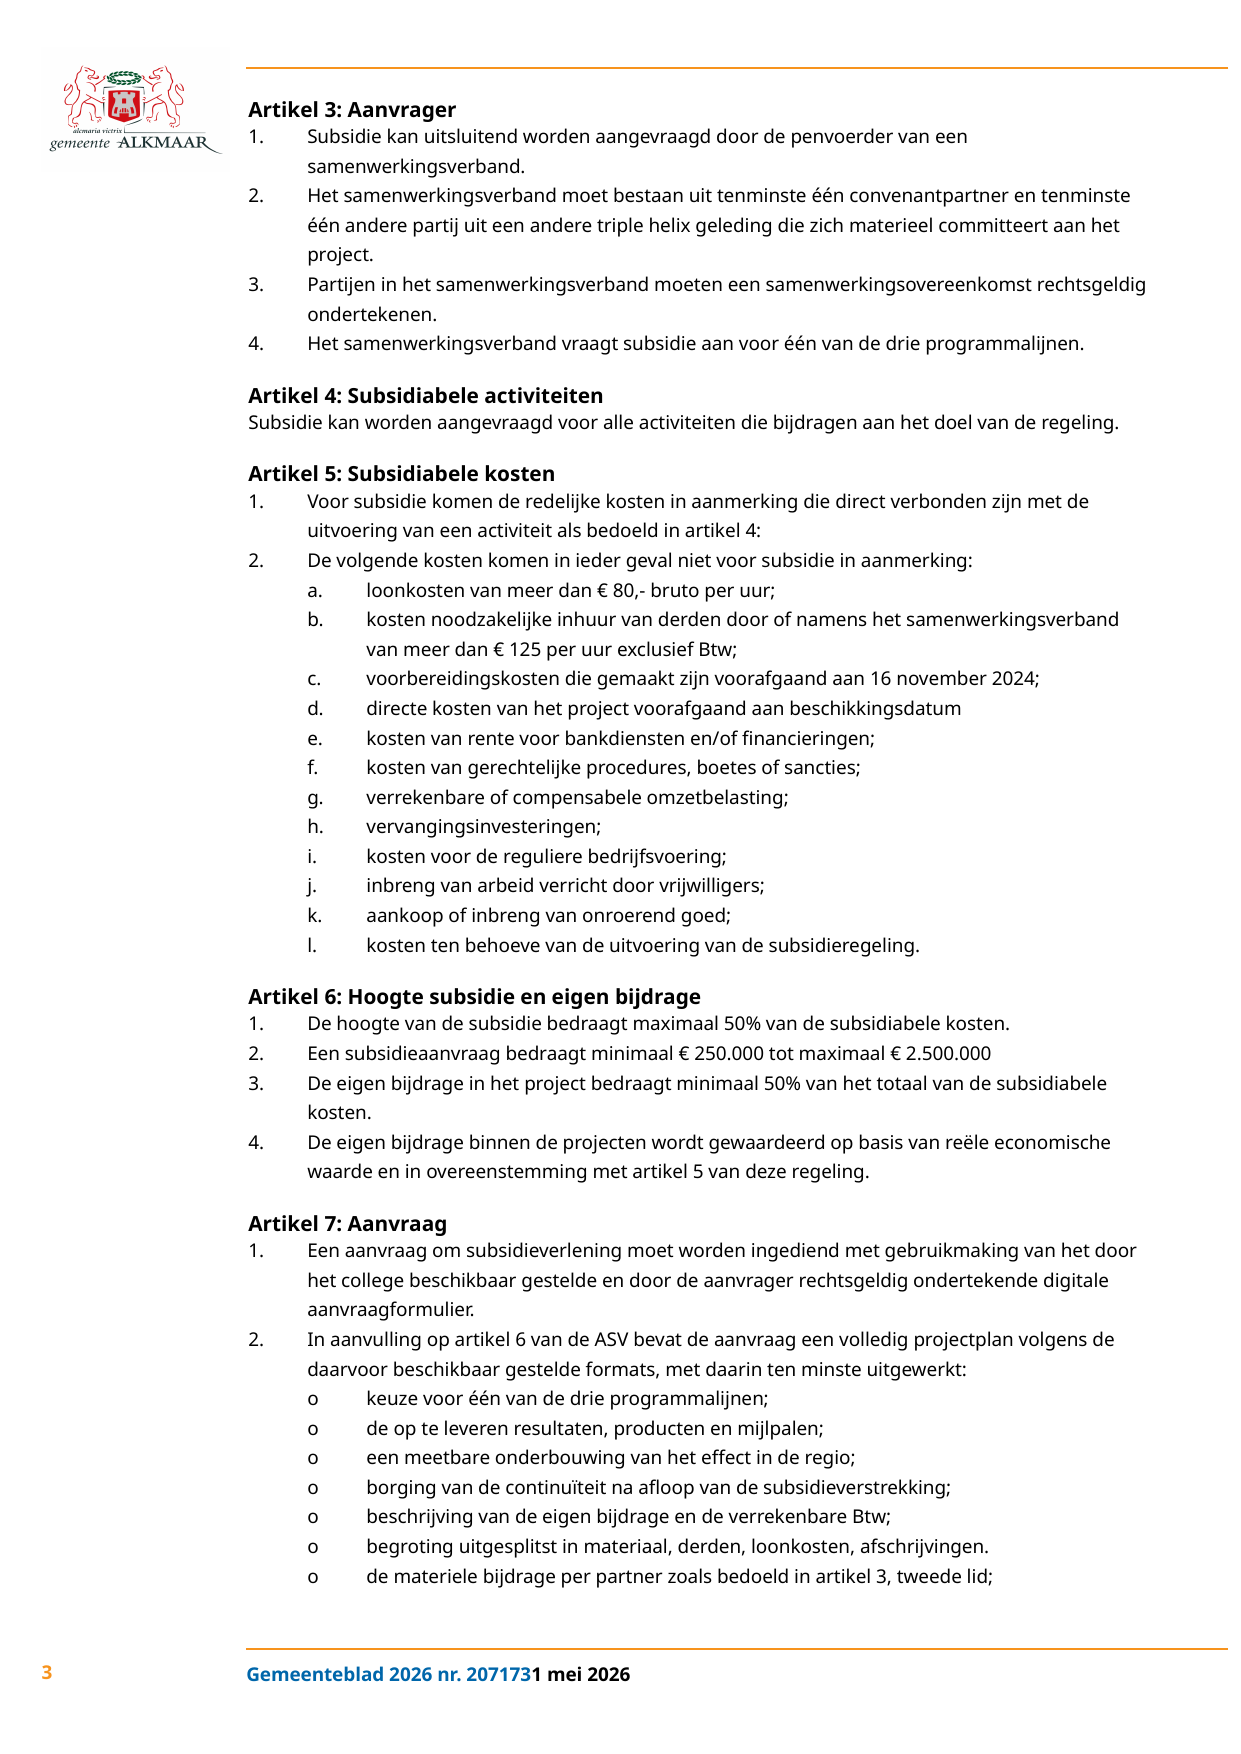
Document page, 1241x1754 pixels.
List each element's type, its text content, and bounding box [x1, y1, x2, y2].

list verrekenbare of compensabele omzetbelasting; [307, 784, 1152, 809]
list kosten noodzakelijke inhuur van derden door of namens het samenwerkingsverband van meer dan € 125 per uur exclusief Btw; [307, 606, 1152, 662]
text Artikel 7: Aanvraag [248, 1209, 1152, 1237]
list beschrijving van de eigen bijdrage en de verrekenbare Btw; [307, 1504, 1152, 1529]
list kosten van gerechtelijke procedures, boetes of sancties; [307, 754, 1152, 780]
list Het samenwerkingsverband moet bestaan uit tenminste één convenantpartner en tenminste één andere partij uit een andere triple helix geleding die zich materieel committeert aan het project. [248, 182, 1152, 267]
text Artikel 6: Hoogte subsidie en eigen bijdrage [248, 982, 1152, 1011]
text Artikel 4: Subsidiabele activiteiten [248, 381, 1152, 409]
list kosten voor de reguliere bedrijfsvoering; [307, 843, 1152, 869]
list loonkosten van meer dan € 80,- bruto per uur; [307, 577, 1152, 602]
list In aanvulling op artikel 6 van de ASV bevat de aanvraag een volledig projectplan volgens de daarvoor beschikbaar gestelde formats, met daarin ten minste uitgewerkt: [248, 1326, 1152, 1381]
text Artikel 5: Subsidiabele kosten [248, 459, 1152, 488]
list kosten ten behoeve van de uitvoering van de subsidieregeling. [307, 932, 1152, 957]
list een meetbare onderbouwing van het effect in de regio; [307, 1444, 1152, 1470]
list vervangingsinvesteringen; [307, 813, 1152, 839]
list aankoop of inbreng van onroerend goed; [307, 902, 1152, 928]
list borging van de continuïteit na afloop van de subsidieverstrekking; [307, 1474, 1152, 1500]
list De eigen bijdrage binnen de projecten wordt gewaardeerd op basis van reële economische waarde en in overeenstemming met artikel 5 van deze regeling. [248, 1129, 1152, 1184]
list Subsidie kan uitsluitend worden aangevraagd door de penvoerder van een samenwerkingsverband. [248, 123, 1152, 178]
list voorbereidingskosten die gemaakt zijn voorafgaand aan 16 november 2024; [307, 666, 1152, 691]
list de materiele bijdrage per partner zoals bedoeld in artikel 3, tweede lid; [307, 1563, 1152, 1588]
list Een aanvraag om subsidieverlening moet worden ingediend met gebruikmaking van het door het college beschikbaar gestelde en door de aanvrager rechtsgeldig ondertekende digitale aanvraagformulier. [248, 1237, 1152, 1322]
list inbreng van arbeid verricht door vrijwilligers; [307, 873, 1152, 898]
list keuze voor één van de drie programmalijnen; [307, 1385, 1152, 1411]
list Een subsidieaanvraag bedraagt minimaal € 250.000 tot maximaal € 2.500.000 [248, 1040, 1152, 1066]
text Subsidie kan worden aangevraagd voor alle activiteiten die bijdragen aan het doel van de regeling. [248, 409, 1152, 435]
list Partijen in het samenwerkingsverband moeten een samenwerkingsovereenkomst rechtsgeldig ondertekenen. [248, 271, 1152, 326]
list De volgende kosten komen in ieder geval niet voor subsidie in aanmerking: [248, 547, 1152, 573]
list directe kosten van het project voorafgaand aan beschikkingsdatum [307, 695, 1152, 721]
picture [41, 47, 231, 172]
list de op te leveren resultaten, producten en mijlpalen; [307, 1415, 1152, 1441]
text Artikel 3: Aanvrager [248, 95, 1152, 123]
list kosten van rente voor bankdiensten en/of financieringen; [307, 725, 1152, 750]
list Het samenwerkingsverband vraagt subsidie aan voor één van de drie programmalijnen. [248, 330, 1152, 356]
list begroting uitgesplitst in materiaal, derden, loonkosten, afschrijvingen. [307, 1533, 1152, 1559]
list Voor subsidie komen de redelijke kosten in aanmerking die direct verbonden zijn met de uitvoering van een activiteit als bedoeld in artikel 4: [248, 488, 1152, 543]
list De hoogte van de subsidie bedraagt maximaal 50% van de subsidiabele kosten. [248, 1011, 1152, 1036]
list De eigen bijdrage in het project bedraagt minimaal 50% van het totaal van de subsidiabele kosten. [248, 1070, 1152, 1125]
